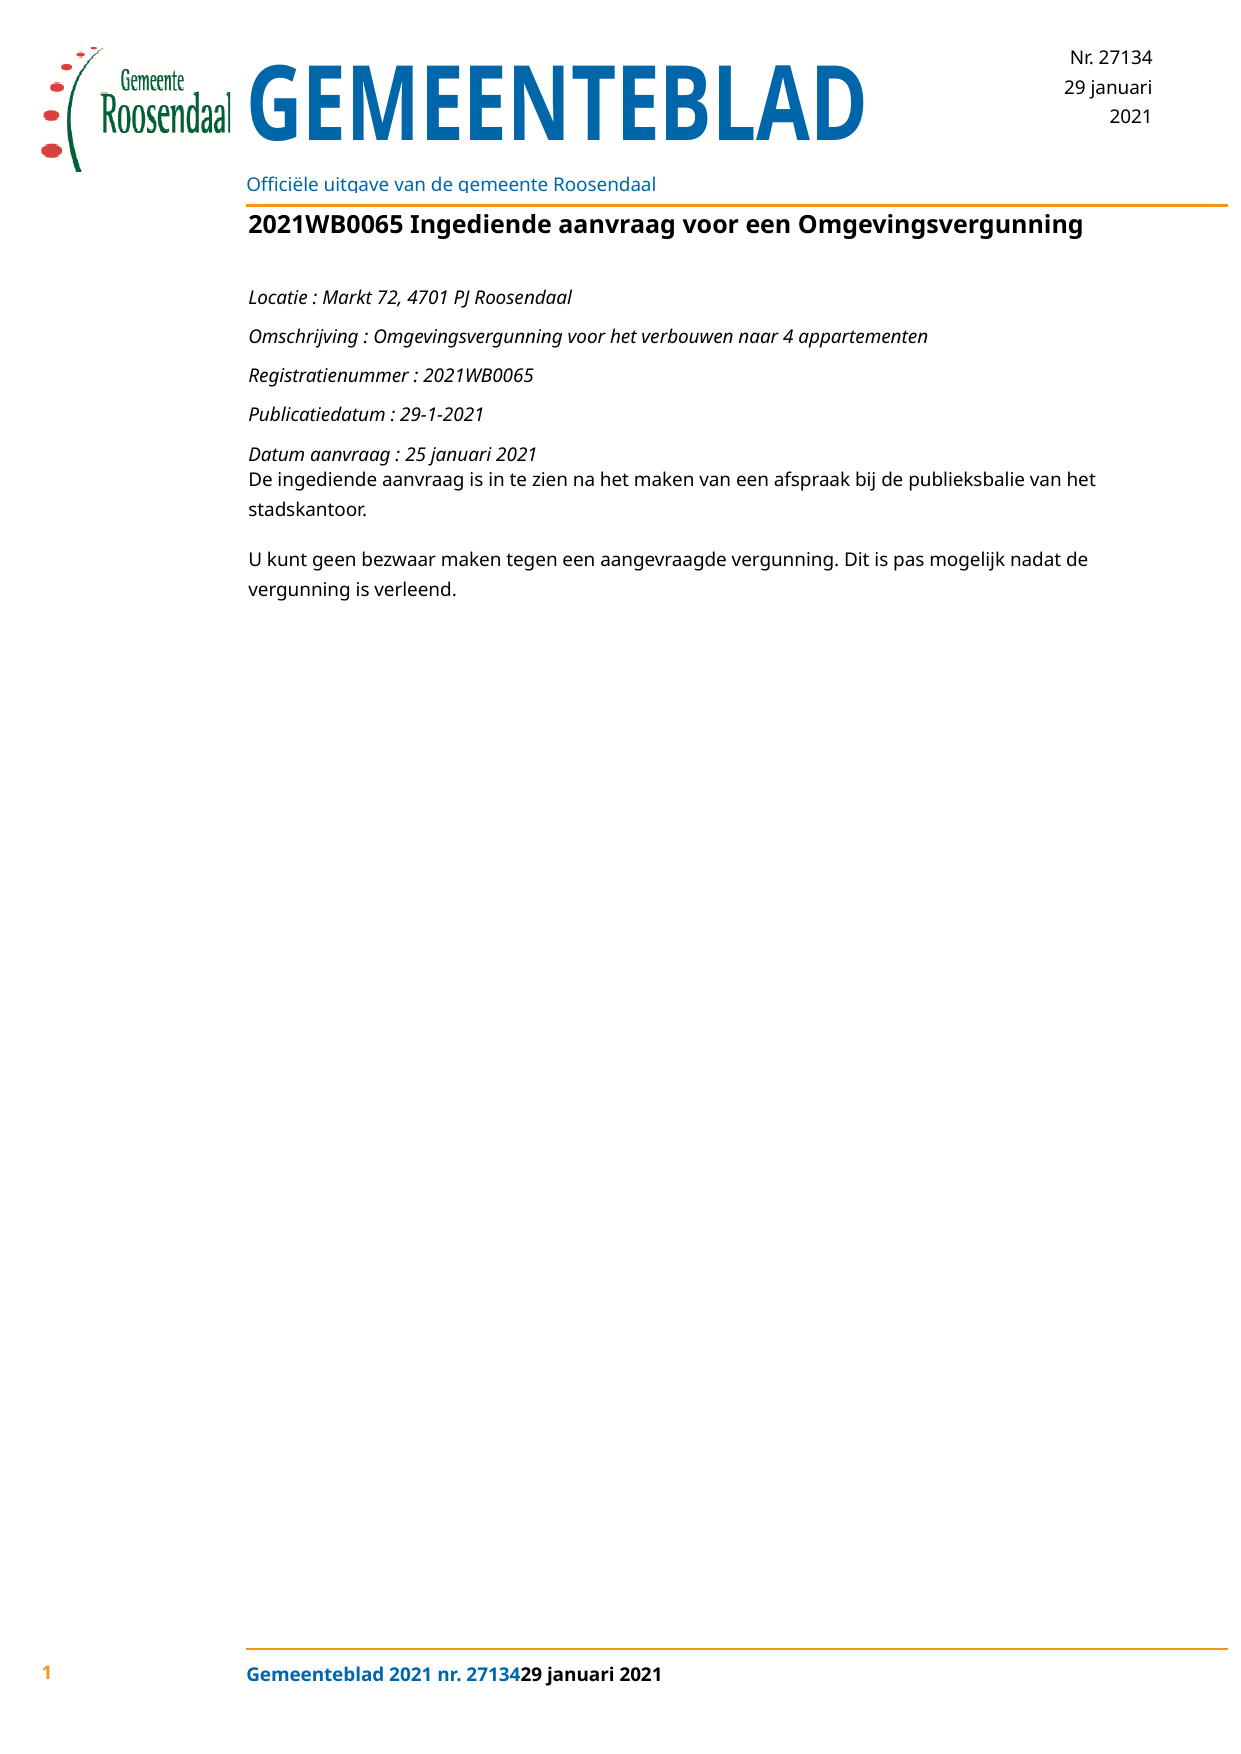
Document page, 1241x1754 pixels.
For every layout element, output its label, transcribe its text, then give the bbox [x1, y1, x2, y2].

text Omschrijving : Omgevingsvergunning voor het verbouwen naar 4 appartementen [248, 323, 1152, 349]
text Registratienummer : 2021WB0065 [248, 362, 1152, 388]
text Locatie : Markt 72, 4701 PJ Roosendaal [248, 284, 1152, 309]
text De ingediende aanvraag is in te zien na het maken van een afspraak bij de publieksbalie van het stadskantoor. [248, 467, 1152, 522]
text 2021WB0065 Ingediende aanvraag voor een Omgevingsvergunning [248, 207, 1152, 241]
text Publicatiedatum : 29-1-2021 [248, 402, 1152, 427]
text Datum aanvraag : 25 januari 2021 [248, 441, 1152, 467]
text U kunt geen bezwaar maken tegen een aangevraagde vergunning. Dit is pas mogelijk nadat de vergunning is verleend. [248, 547, 1152, 602]
picture [41, 47, 231, 172]
